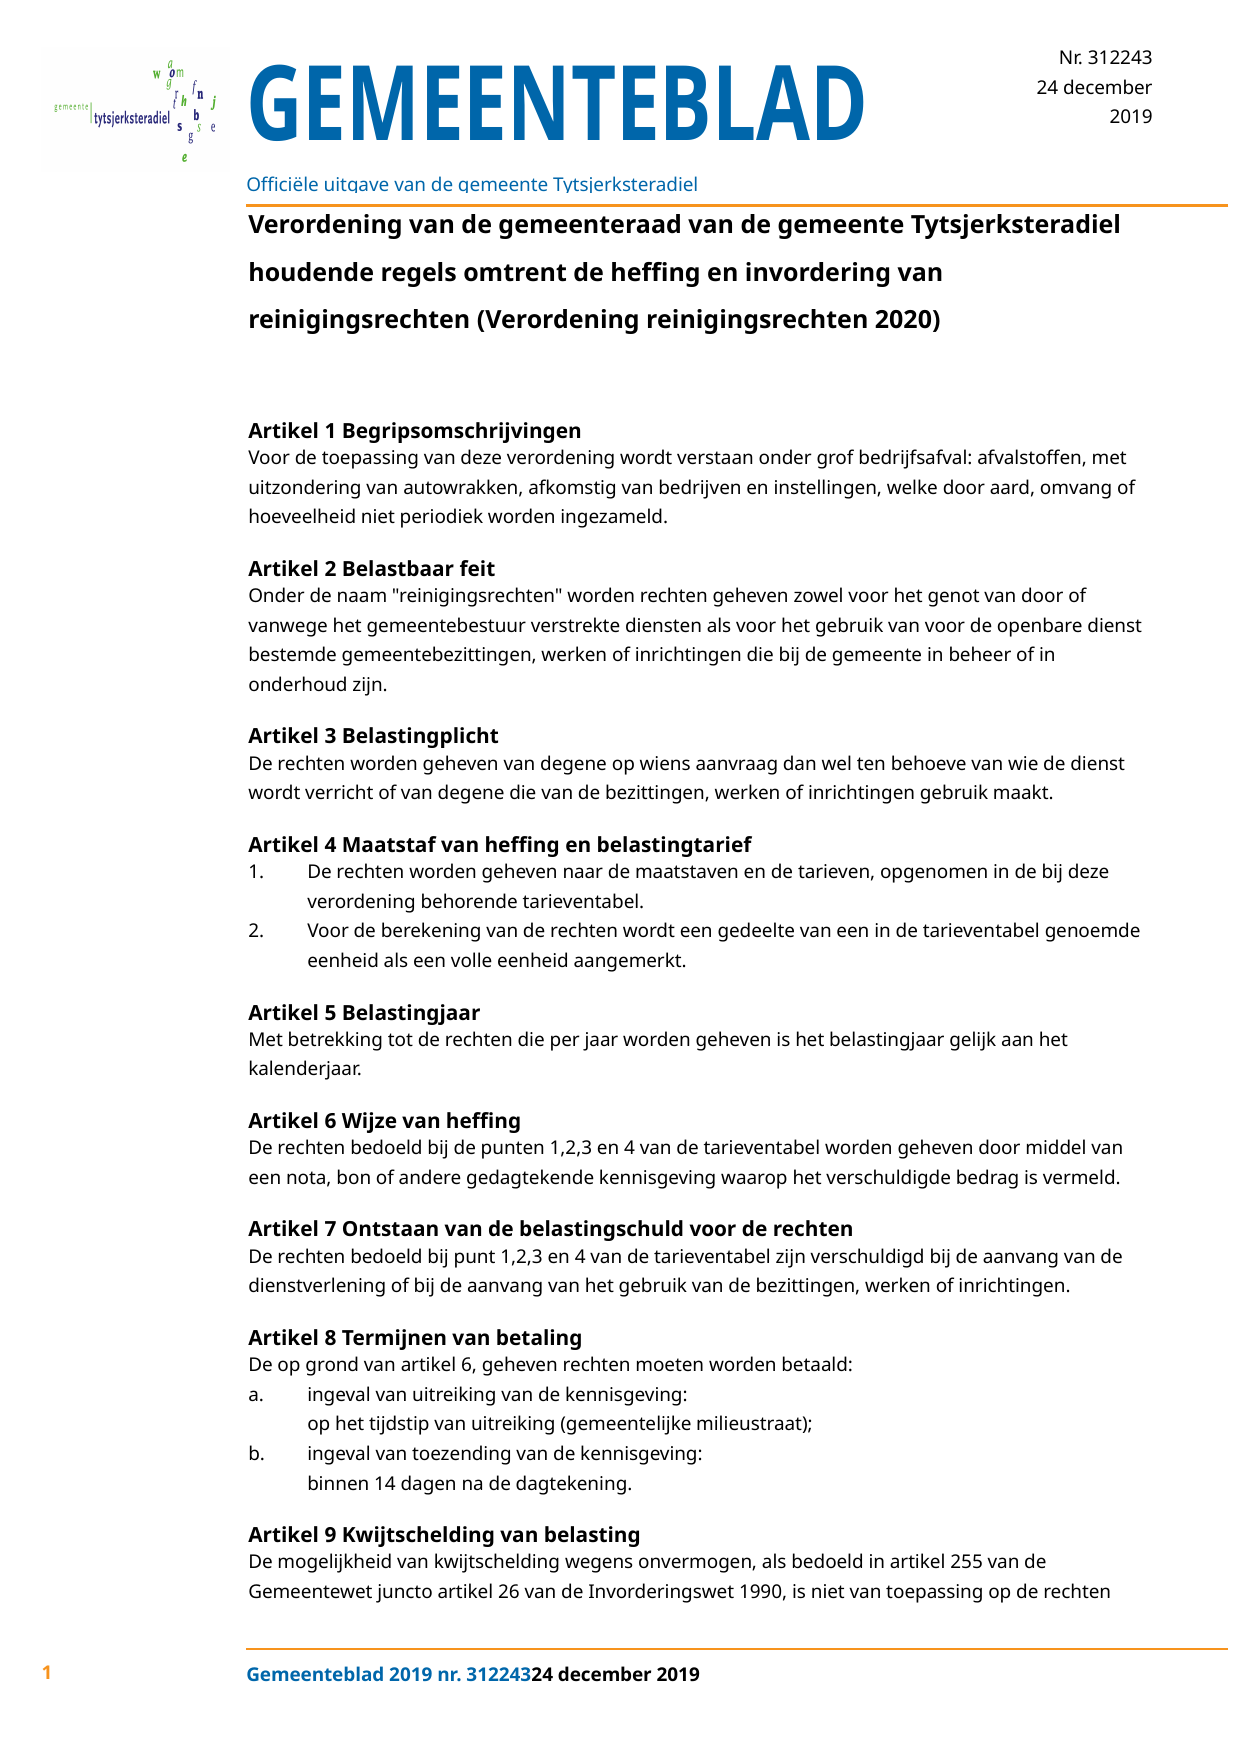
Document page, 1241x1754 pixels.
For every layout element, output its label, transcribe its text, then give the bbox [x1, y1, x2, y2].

text De op grond van artikel 6, geheven rechten moeten worden betaald: [248, 1351, 1152, 1377]
text Artikel 7 Ontstaan van de belastingschuld voor de rechten [248, 1214, 1152, 1243]
text De rechten bedoeld bij punt 1,2,3 en 4 van de tarieventabel zijn verschuldigd bij de aanvang van de dienstverlening of bij de aanvang van het gebruik van de bezittingen, werken of inrichtingen. [248, 1243, 1152, 1298]
text De rechten worden geheven van degene op wiens aanvraag dan wel ten behoeve van wie de dienst wordt verricht of van degene die van de bezittingen, werken of inrichtingen gebruik maakt. [248, 750, 1152, 805]
text Artikel 9 Kwijtschelding van belasting [248, 1520, 1152, 1548]
list ingeval van toezending van de kennisgeving: [248, 1440, 1152, 1466]
text Voor de toepassing van deze verordening wordt verstaan onder grof bedrijfsafval: afvalstoffen, met uitzondering van autowrakken, afkomstig van bedrijven en instellin­gen, welke door aard, omvang of hoeveelheid niet periodiek worden ingezameld. [248, 444, 1152, 529]
text Artikel 8 Termijnen van betaling [248, 1323, 1152, 1351]
text Artikel 3 Belastingplicht [248, 722, 1152, 750]
text Artikel 6 Wijze van heffing [248, 1106, 1152, 1134]
text De mogelijkheid van kwijtschelding wegens onvermogen, als bedoeld in artikel 255 van de Gemeentewet juncto artikel 26 van de Invorderingswet 1990, is niet van toepassing op de rechten [248, 1548, 1152, 1604]
list op het tijdstip van uitreiking (gemeentelijke milieustraat); [248, 1411, 1152, 1436]
text Artikel 2 Belastbaar feit [248, 554, 1152, 582]
list De rechten worden geheven naar de maatstaven en de tarieven, opgenomen in de bij deze verordening behorende tarieventabel. [248, 858, 1152, 914]
text Met betrekking tot de rechten die per jaar worden geheven is het belastingjaar gelijk aan het kalenderjaar. [248, 1026, 1152, 1081]
list Voor de berekening van de rechten wordt een gedeelte van een in de tarieven­tabel genoemde eenheid als een volle eenheid aangemerkt. [248, 918, 1152, 973]
text Artikel 5 Belastingjaar [248, 998, 1152, 1026]
picture [41, 47, 231, 172]
text Artikel 4 Maatstaf van heffing en belastingtarief [248, 830, 1152, 858]
list binnen 14 dagen na de dagtekening. [248, 1470, 1152, 1495]
text Onder de naam "reinigingsrechten" worden rechten geheven zowel voor het genot van door of vanwege het gemeentebestuur verstrekte diensten als voor het gebruik van voor de openbare dienst bestemde gemeentebezittingen, werken of inrichtingen die bij de gemeente in beheer of in onderhoud zijn. [248, 582, 1152, 697]
text De rechten bedoeld bij de punten 1,2,3 en 4 van de tarieventabel worden geheven door middel van een nota, bon of andere gedagtekende kennisgeving waarop het verschuldigde bedrag is vermeld. [248, 1134, 1152, 1190]
text Verordening van de gemeenteraad van de gemeente Tytsjerksteradiel houdende regels omtrent de heffing en invordering van reinigingsrechten (Verordening reinigingsrechten 2020) [248, 207, 1152, 336]
list ingeval van uitreiking van de kennisgeving: [248, 1381, 1152, 1407]
text Artikel 1 Begripsomschrijvingen [248, 416, 1152, 444]
